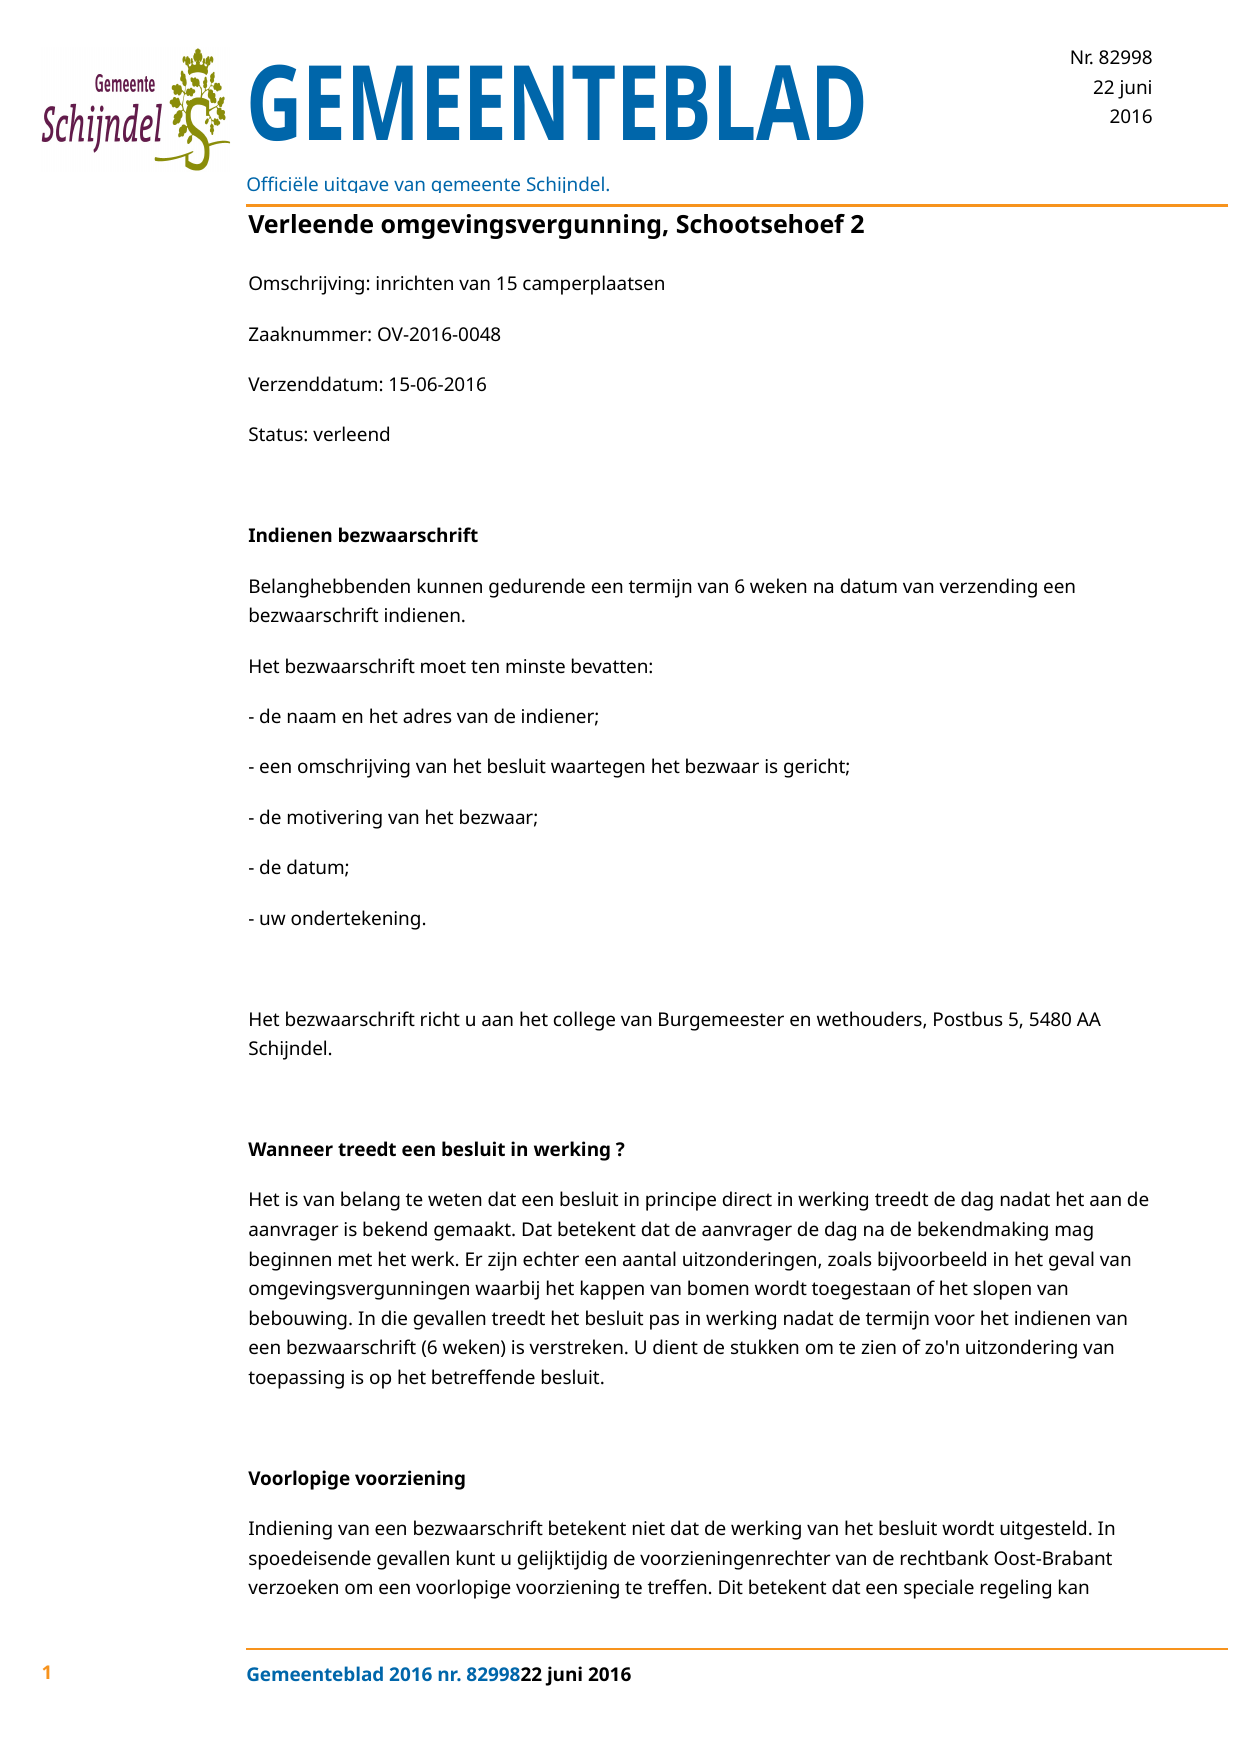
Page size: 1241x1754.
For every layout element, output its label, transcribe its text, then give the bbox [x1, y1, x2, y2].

text - de datum; [248, 854, 1152, 880]
picture [41, 47, 231, 172]
text - uw ondertekening. [248, 905, 1152, 931]
text - de naam en het adres van de indiener; [248, 703, 1152, 729]
text Status: verleend [248, 422, 1152, 447]
text Indiening van een bezwaarschrift betekent niet dat de werking van het besluit wordt uitgesteld. In spoedeisende gevallen kunt u gelijktijdig de voorzieningenrechter van de rechtbank Oost-Brabant verzoeken om een voorlopige voorziening te treffen. Dit betekent dat een speciale regeling kan [248, 1515, 1152, 1600]
text Zaaknummer: OV-2016-0048 [248, 321, 1152, 346]
text - een omschrijving van het besluit waartegen het bezwaar is gericht; [248, 754, 1152, 779]
text - de motivering van het bezwaar; [248, 804, 1152, 830]
text Het is van belang te weten dat een besluit in principe direct in werking treedt de dag nadat het aan de aanvrager is bekend gemaakt. Dat betekent dat de aanvrager de dag na de bekendmaking mag beginnen met het werk. Er zijn echter een aantal uitzonderingen, zoals bijvoorbeeld in het geval van omgevingsvergunningen waarbij het kappen van bomen wordt toegestaan of het slopen van bebouwing. In die gevallen treedt het besluit pas in werking nadat de termijn voor het indienen van een bezwaarschrift (6 weken) is verstreken. U dient de stukken om te zien of zo'n uitzondering van toepassing is op het betreffende besluit. [248, 1187, 1152, 1390]
text Indienen bezwaarschrift [248, 522, 1152, 548]
text Voorlopige voorziening [248, 1465, 1152, 1491]
text Belanghebbenden kunnen gedurende een termijn van 6 weken na datum van verzending een bezwaarschrift indienen. [248, 573, 1152, 628]
text Wanneer treedt een besluit in werking ? [248, 1136, 1152, 1162]
text Verzenddatum: 15-06-2016 [248, 371, 1152, 397]
text Omschrijving: inrichten van 15 camperplaatsen [248, 270, 1152, 296]
text Verleende omgevingsvergunning, Schootsehoef 2 [248, 207, 1152, 241]
text Het bezwaarschrift moet ten minste bevatten: [248, 653, 1152, 678]
text Het bezwaarschrift richt u aan het college van Burgemeester en wethouders, Postbus 5, 5480 AA Schijndel. [248, 1006, 1152, 1061]
